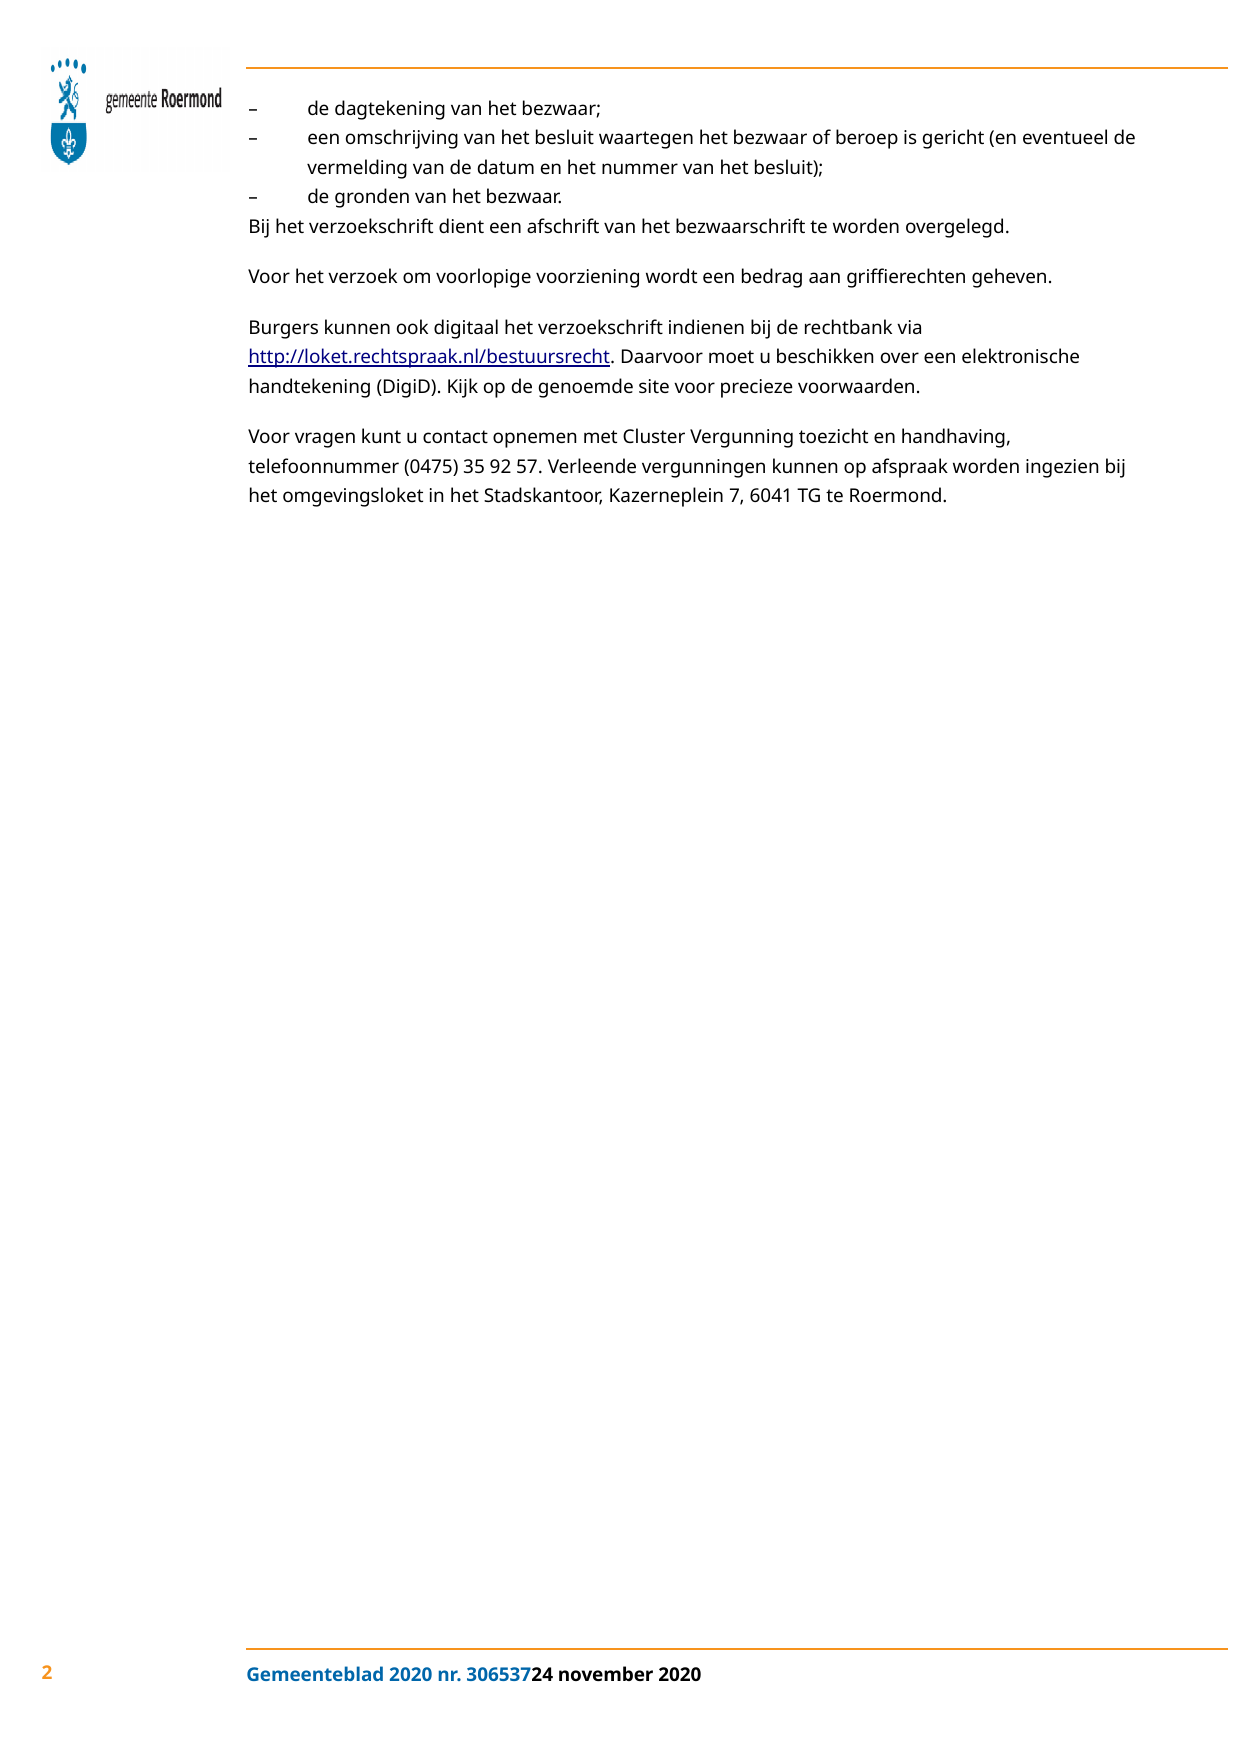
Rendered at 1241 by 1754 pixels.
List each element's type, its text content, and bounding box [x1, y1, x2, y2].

text Bij het verzoekschrift dient een afschrift van het bezwaarschrift te worden overgelegd. [248, 213, 1152, 239]
text Voor het verzoek om voorlopige voorziening wordt een bedrag aan griffierechten geheven. [248, 263, 1152, 289]
text Burgers kunnen ook digitaal het verzoekschrift indienen bij de rechtbank via http://loket.rechtspraak.nl/bestuursrecht. Daarvoor moet u beschikken over een elektronische handtekening (DigiD). Kijk op de genoemde site voor precieze voorwaarden. [248, 314, 1152, 399]
list een omschrijving van het besluit waartegen het bezwaar of beroep is gericht (en eventueel de vermelding van de datum en het nummer van het besluit); [248, 124, 1152, 180]
picture [41, 47, 231, 172]
list de dagtekening van het bezwaar; [248, 95, 1152, 121]
text Voor vragen kunt u contact opnemen met Cluster Vergunning toezicht en handhaving, telefoonnummer (0475) 35 92 57. Verleende vergunningen kunnen op afspraak worden ingezien bij het omgevingsloket in het Stadskantoor, Kazerneplein 7, 6041 TG te Roermond. [248, 423, 1152, 508]
list de gronden van het bezwaar. [248, 183, 1152, 209]
